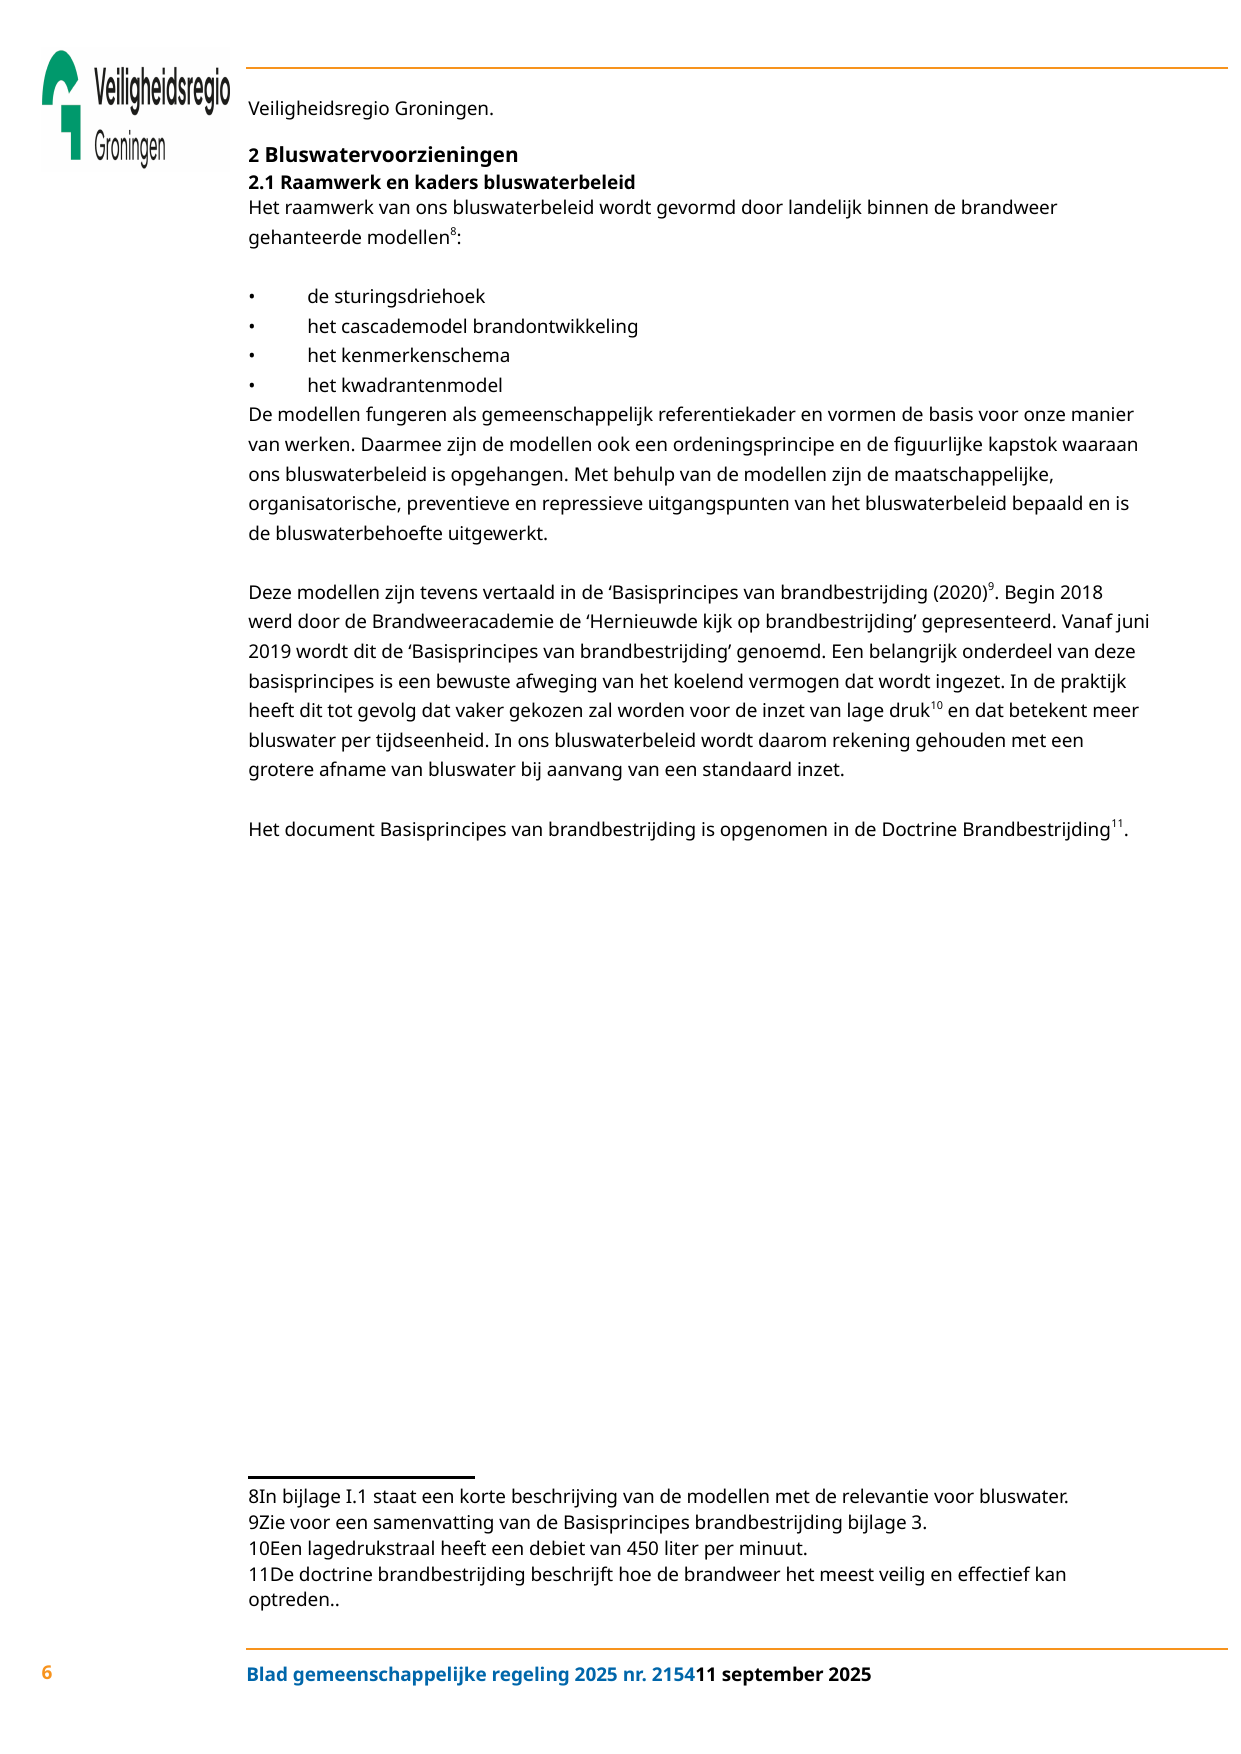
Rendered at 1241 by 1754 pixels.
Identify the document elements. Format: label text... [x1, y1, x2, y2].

list de sturingsdriehoek [248, 283, 1152, 309]
text In bijlage I.1 staat een korte beschrijving van de modellen met de relevantie voor bluswater. [248, 1483, 1152, 1509]
text Een lagedrukstraal heeft een debiet van 450 liter per minuut. [248, 1535, 1152, 1561]
text Zie voor een samenvatting van de Basisprincipes brandbestrijding bijlage 3. [248, 1509, 1152, 1535]
text De doctrine brandbestrijding beschrijft hoe de brandweer het meest veilig en effectief kan optreden.. [248, 1561, 1152, 1612]
text Deze modellen zijn tevens vertaald in de ‘Basisprincipes van brandbestrijding (2020). Begin 2018 werd door de Brandweeracademie de ‘Hernieuwde kijk op brandbestrijding’ gepresenteerd. Vanaf juni 2019 wordt dit de ‘Basisprincipes van brandbestrijding’ genoemd. Een belangrijk onderdeel van deze basisprincipes is een bewuste afweging van het koelend vermogen dat wordt ingezet. In de praktijk heeft dit tot gevolg dat vaker gekozen zal worden voor de inzet van lage druk en dat betekent meer bluswater per tijdseenheid. In ons bluswaterbeleid wordt daarom rekening gehouden met een grotere afname van bluswater bij aanvang van een standaard inzet. [248, 579, 1152, 782]
text 2.1 Raamwerk en kaders bluswaterbeleid [248, 169, 1152, 194]
list het kenmerkenschema [248, 342, 1152, 368]
text 2 Bluswatervoorzieningen [248, 140, 1152, 169]
text Het document Basisprincipes van brandbestrijding is opgenomen in de Doctrine Brandbestrijding. [248, 816, 1152, 842]
text Het raamwerk van ons bluswaterbeleid wordt gevormd door landelijk binnen de brandweer gehanteerde modellen: [248, 194, 1152, 250]
list het kwadrantenmodel [248, 372, 1152, 398]
picture [41, 47, 231, 172]
list het cascademodel brandontwikkeling [248, 313, 1152, 339]
text Veiligheidsregio Groningen. [248, 95, 1152, 121]
text De modellen fungeren als gemeenschappelijk referentiekader en vormen de basis voor onze manier van werken. Daarmee zijn de modellen ook een ordeningsprincipe en de figuurlijke kapstok waaraan ons bluswaterbeleid is opgehangen. Met behulp van de modellen zijn de maatschappelijke, organisatorische, preventieve en repressieve uitgangspunten van het bluswaterbeleid bepaald en is de bluswaterbehoefte uitgewerkt. [248, 402, 1152, 546]
